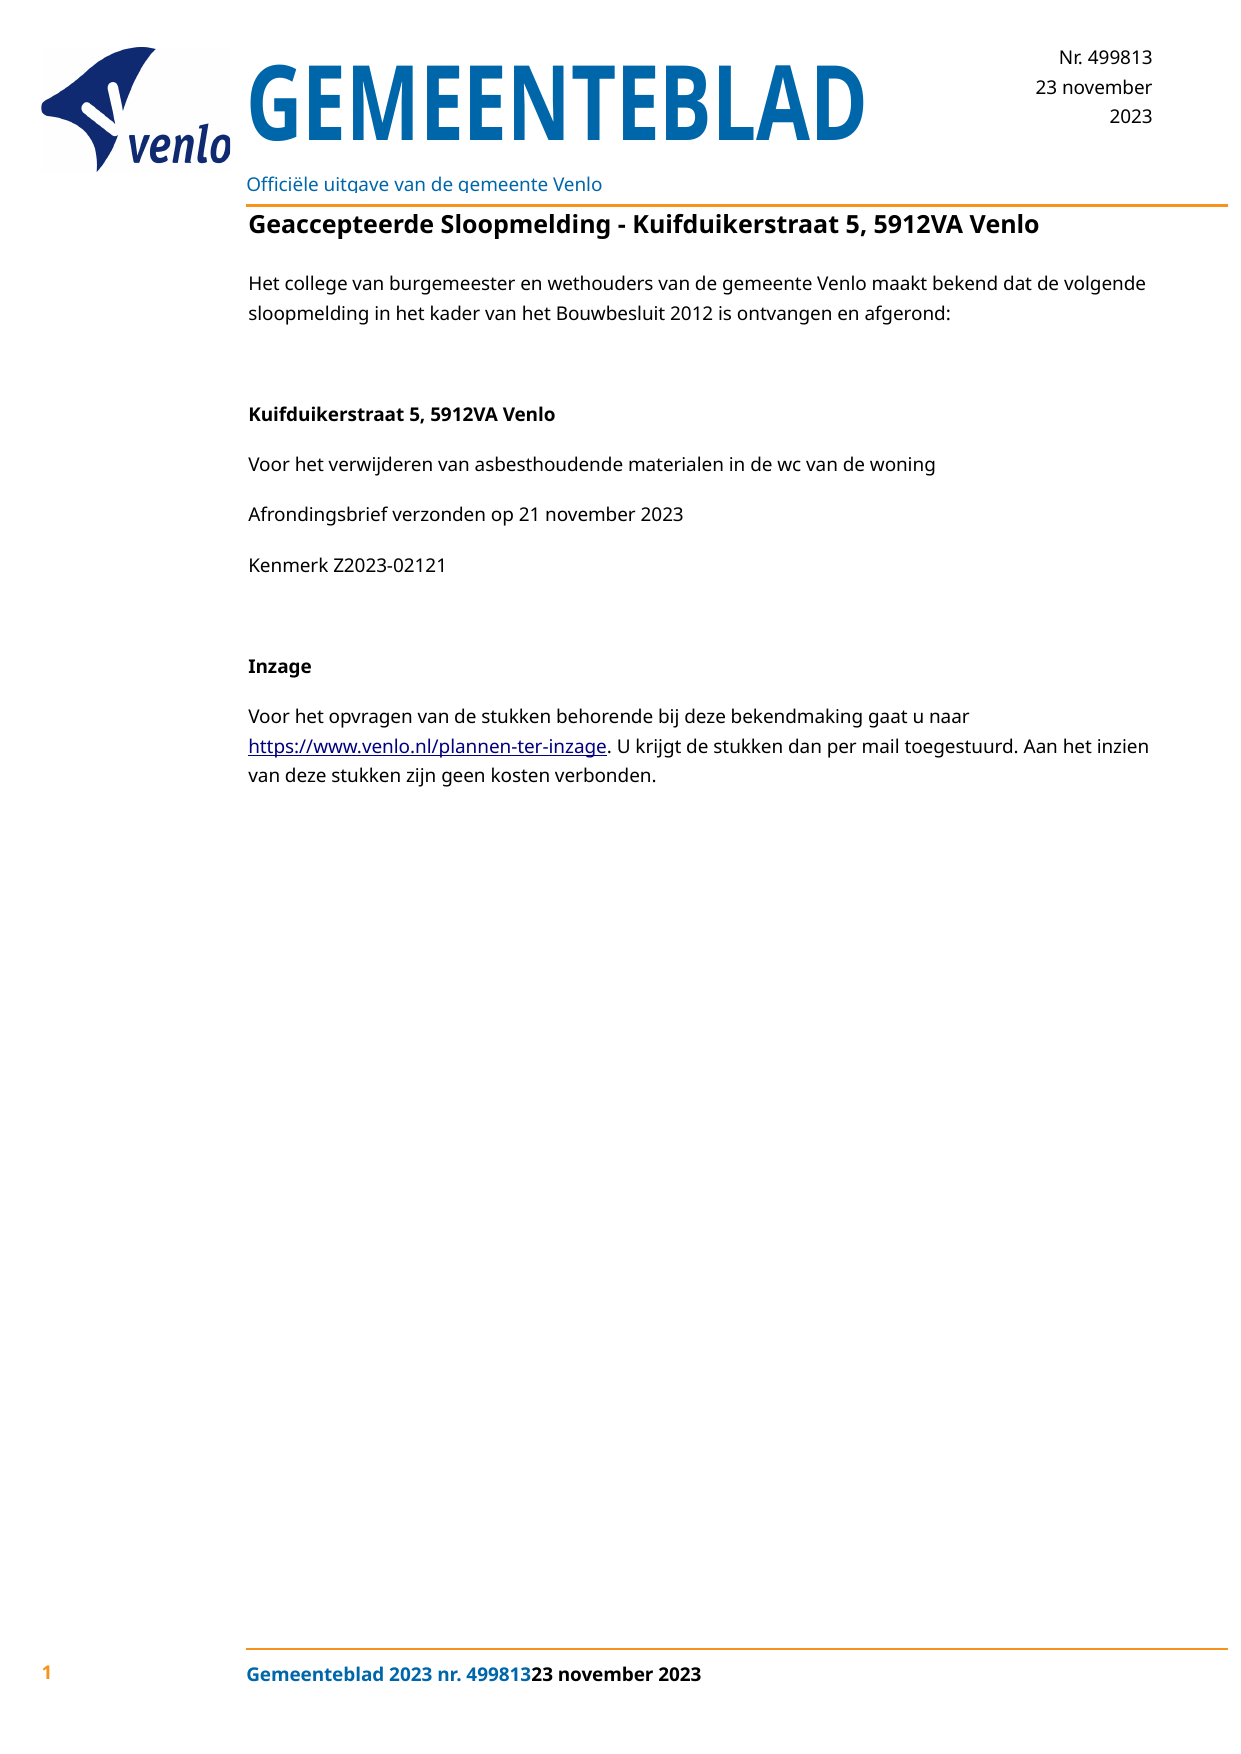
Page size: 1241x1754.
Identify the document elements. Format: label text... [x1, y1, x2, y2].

text Het college van burgemeester en wethouders van de gemeente Venlo maakt bekend dat de volgende sloopmelding in het kader van het Bouwbesluit 2012 is ontvangen en afgerond: [248, 270, 1152, 326]
text Afrondingsbrief verzonden op 21 november 2023 [248, 502, 1152, 527]
text Geaccepteerde Sloopmelding - Kuifduikerstraat 5, 5912VA Venlo [248, 207, 1152, 241]
text Kenmerk Z2023-02121 [248, 552, 1152, 578]
text Inzage [248, 653, 1152, 678]
picture [41, 47, 231, 172]
text Voor het verwijderen van asbesthoudende materialen in de wc van de woning [248, 451, 1152, 477]
text Voor het opvragen van de stukken behorende bij deze bekendmaking gaat u naar https://www.venlo.nl/plannen-ter-inzage. U krijgt de stukken dan per mail toegestuurd. Aan het inzien van deze stukken zijn geen kosten verbonden. [248, 703, 1152, 788]
text Kuifduikerstraat 5, 5912VA Venlo [248, 401, 1152, 426]
